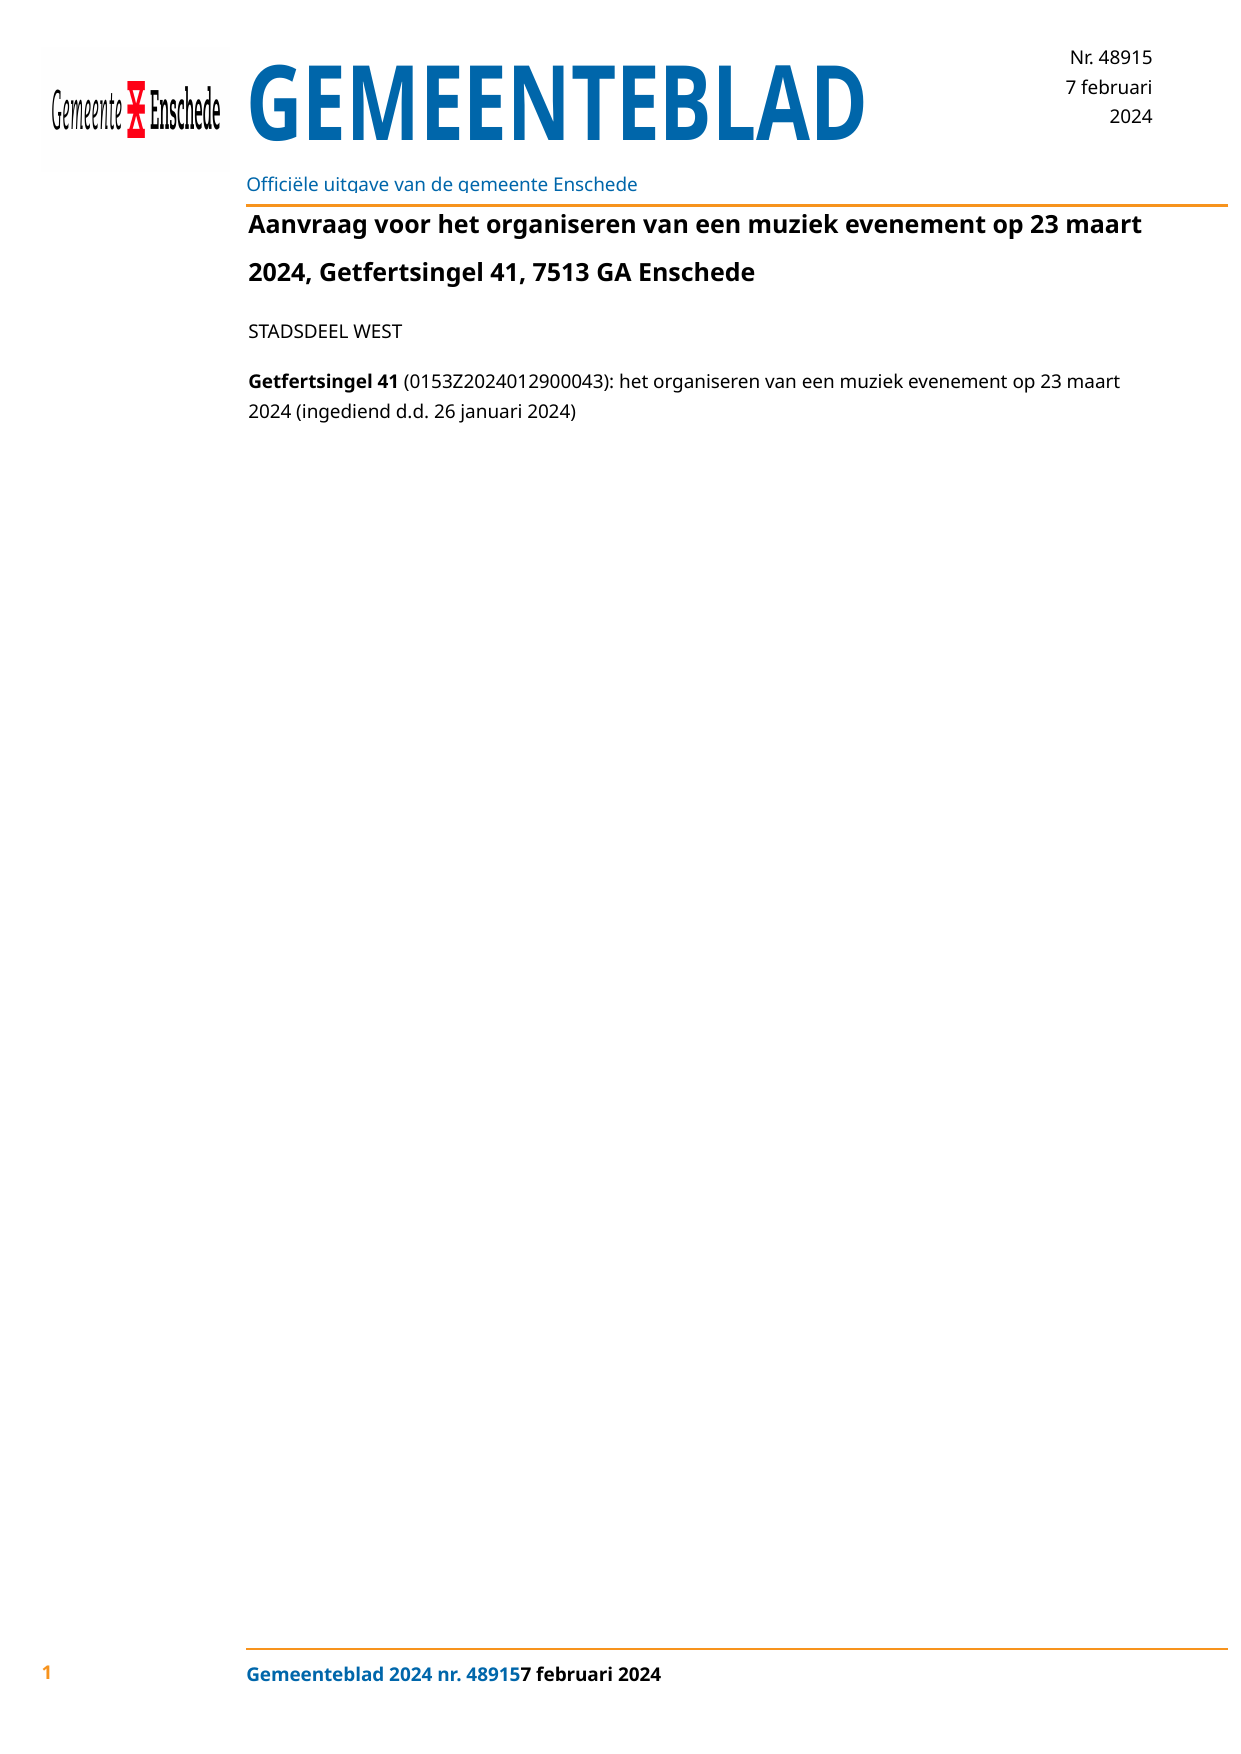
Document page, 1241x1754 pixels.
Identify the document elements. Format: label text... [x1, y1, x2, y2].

text Aanvraag voor het organiseren van een muziek evenement op 23 maart 2024, Getfertsingel 41, 7513 GA Enschede [248, 207, 1152, 288]
picture [41, 47, 231, 172]
text Getfertsingel 41 (0153Z2024012900043): het organiseren van een muziek evenement op 23 maart 2024 (ingediend d.d. 26 januari 2024) [248, 368, 1152, 424]
text STADSDEEL WEST [248, 318, 1152, 344]
